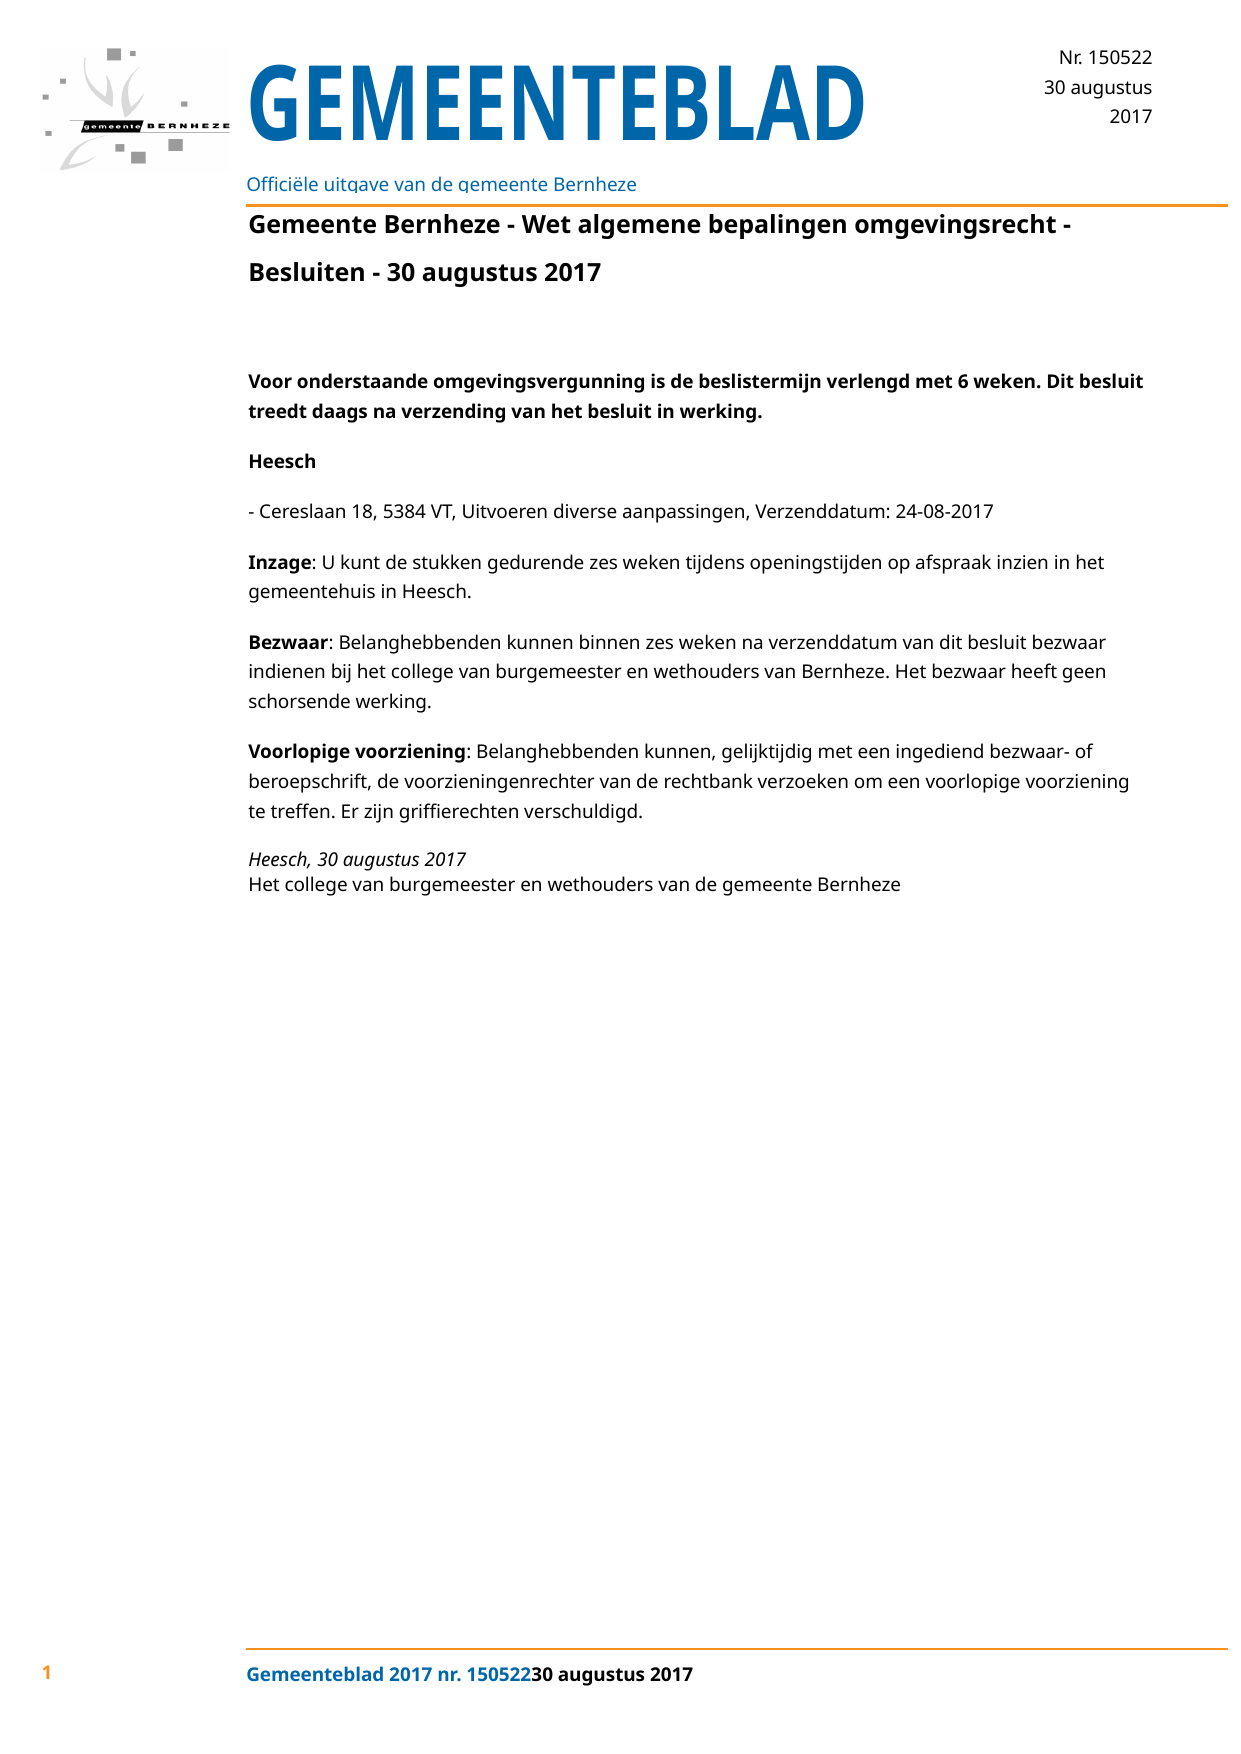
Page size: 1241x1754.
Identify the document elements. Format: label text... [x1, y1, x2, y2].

text Inzage: U kunt de stukken gedurende zes weken tijdens openingstijden op afspraak inzien in het gemeentehuis in Heesch. [248, 549, 1152, 604]
text Heesch [248, 448, 1152, 474]
text Het college van burgemeester en wethouders van de gemeente Bernheze [248, 871, 1152, 897]
text Heesch, 30 augustus 2017 [248, 846, 1152, 871]
text Voor onderstaande omgevingsvergunning is de beslistermijn verlengd met 6 weken. Dit besluit treedt daags na verzending van het besluit in werking. [248, 368, 1152, 424]
text Voorlopige voorziening: Belanghebbenden kunnen, gelijktijdig met een ingediend bezwaar- of beroepschrift, de voorzieningenrechter van de rechtbank verzoeken om een voorlopige voorziening te treffen. Er zijn griffierechten verschuldigd. [248, 739, 1152, 824]
picture [41, 47, 231, 172]
text Gemeente Bernheze - Wet algemene bepalingen omgevingsrecht - Besluiten - 30 augustus 2017 [248, 207, 1152, 288]
text - Cereslaan 18, 5384 VT, Uitvoeren diverse aanpassingen, Verzenddatum: 24-08-2017 [248, 499, 1152, 524]
text Bezwaar: Belanghebbenden kunnen binnen zes weken na verzenddatum van dit besluit bezwaar indienen bij het college van burgemeester en wethouders van Bernheze. Het bezwaar heeft geen schorsende werking. [248, 629, 1152, 714]
